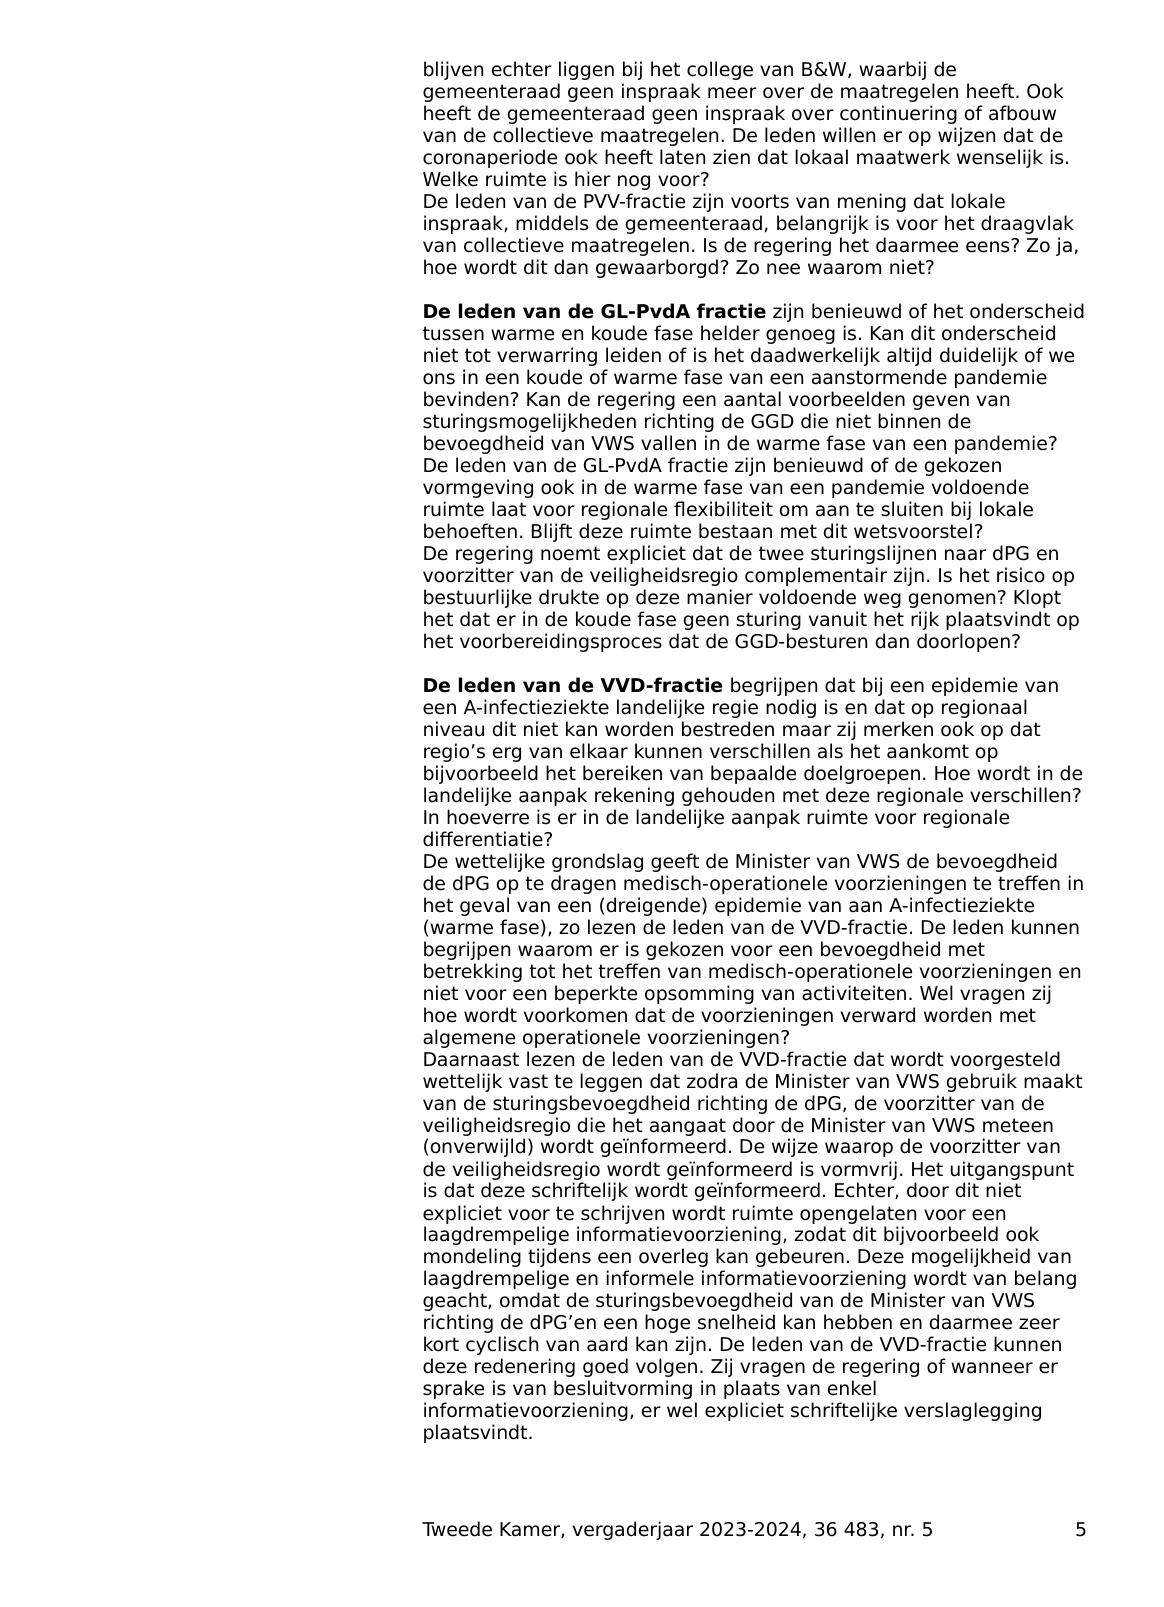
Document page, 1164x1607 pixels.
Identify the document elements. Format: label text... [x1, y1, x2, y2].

text Daarnaast lezen de leden van de VVD-fractie dat wordt voorgesteld wettelijk vast te leggen dat zodra de Minister van VWS gebruik maakt van de sturingsbevoegdheid richting de dPG, de voorzitter van de veiligheidsregio die het aangaat door de Minister van VWS meteen (onverwijld) wordt geïnformeerd. De wijze waarop de voorzitter van de veiligheidsregio wordt geïnformeerd is vormvrij. Het uitgangspunt is dat deze schriftelijk wordt geïnformeerd. Echter, door dit niet expliciet voor te schrijven wordt ruimte opengelaten voor een laagdrempelige informatievoorziening, zodat dit bijvoorbeeld ook mondeling tijdens een overleg kan gebeuren. Deze mogelijkheid van laagdrempelige en informele informatievoorziening wordt van belang geacht, omdat de sturingsbevoegdheid van de Minister van VWS richting de dPG’en een hoge snelheid kan hebben en daarmee zeer kort cyclisch van aard kan zijn. De leden van de VVD-fractie kunnen deze redenering goed volgen. Zij vragen de regering of wanneer er sprake is van besluitvorming in plaats van enkel informatievoorziening, er wel expliciet schriftelijke verslaglegging plaatsvindt. [422, 1048, 1087, 1444]
text De leden van de GL-PvdA fractie zijn benieuwd of de gekozen vormgeving ook in de warme fase van een pandemie voldoende ruimte laat voor regionale flexibiliteit om aan te sluiten bij lokale behoeften. Blijft deze ruimte bestaan met dit wetsvoorstel? [422, 455, 1087, 543]
text De leden van de VVD-fractie begrijpen dat bij een epidemie van een A-infectieziekte landelijke regie nodig is en dat op regionaal niveau dit niet kan worden bestreden maar zij merken ook op dat regio’s erg van elkaar kunnen verschillen als het aankomt op bijvoorbeeld het bereiken van bepaalde doelgroepen. Hoe wordt in de landelijke aanpak rekening gehouden met deze regionale verschillen? In hoeverre is er in de landelijke aanpak ruimte voor regionale differentiatie? [422, 675, 1087, 851]
text De leden van de PVV-fractie zijn voorts van mening dat lokale inspraak, middels de gemeenteraad, belangrijk is voor het draagvlak van collectieve maatregelen. Is de regering het daarmee eens? Zo ja, hoe wordt dit dan gewaarborgd? Zo nee waarom niet? [422, 191, 1087, 279]
text De leden van de GL-PvdA fractie zijn benieuwd of het onderscheid tussen warme en koude fase helder genoeg is. Kan dit onderscheid niet tot verwarring leiden of is het daadwerkelijk altijd duidelijk of we ons in een koude of warme fase van een aanstormende pandemie bevinden? Kan de regering een aantal voorbeelden geven van sturingsmogelijkheden richting de GGD die niet binnen de bevoegdheid van VWS vallen in de warme fase van een pandemie? [422, 301, 1087, 455]
text De wettelijke grondslag geeft de Minister van VWS de bevoegdheid de dPG op te dragen medisch-operationele voorzieningen te treffen in het geval van een (dreigende) epidemie van aan A-infectieziekte (warme fase), zo lezen de leden van de VVD-fractie. De leden kunnen begrijpen waarom er is gekozen voor een bevoegdheid met betrekking tot het treffen van medisch-operationele voorzieningen en niet voor een beperkte opsomming van activiteiten. Wel vragen zij hoe wordt voorkomen dat de voorzieningen verward worden met algemene operationele voorzieningen? [422, 851, 1087, 1048]
text De regering noemt expliciet dat de twee sturingslijnen naar dPG en voorzitter van de veiligheidsregio complementair zijn. Is het risico op bestuurlijke drukte op deze manier voldoende weg genomen? Klopt het dat er in de koude fase geen sturing vanuit het rijk plaatsvindt op het voorbereidingsproces dat de GGD-besturen dan doorlopen? [422, 543, 1087, 653]
text blijven echter liggen bij het college van B&W, waarbij de gemeenteraad geen inspraak meer over de maatregelen heeft. Ook heeft de gemeenteraad geen inspraak over continuering of afbouw van de collectieve maatregelen. De leden willen er op wijzen dat de coronaperiode ook heeft laten zien dat lokaal maatwerk wenselijk is. Welke ruimte is hier nog voor? [422, 59, 1087, 191]
